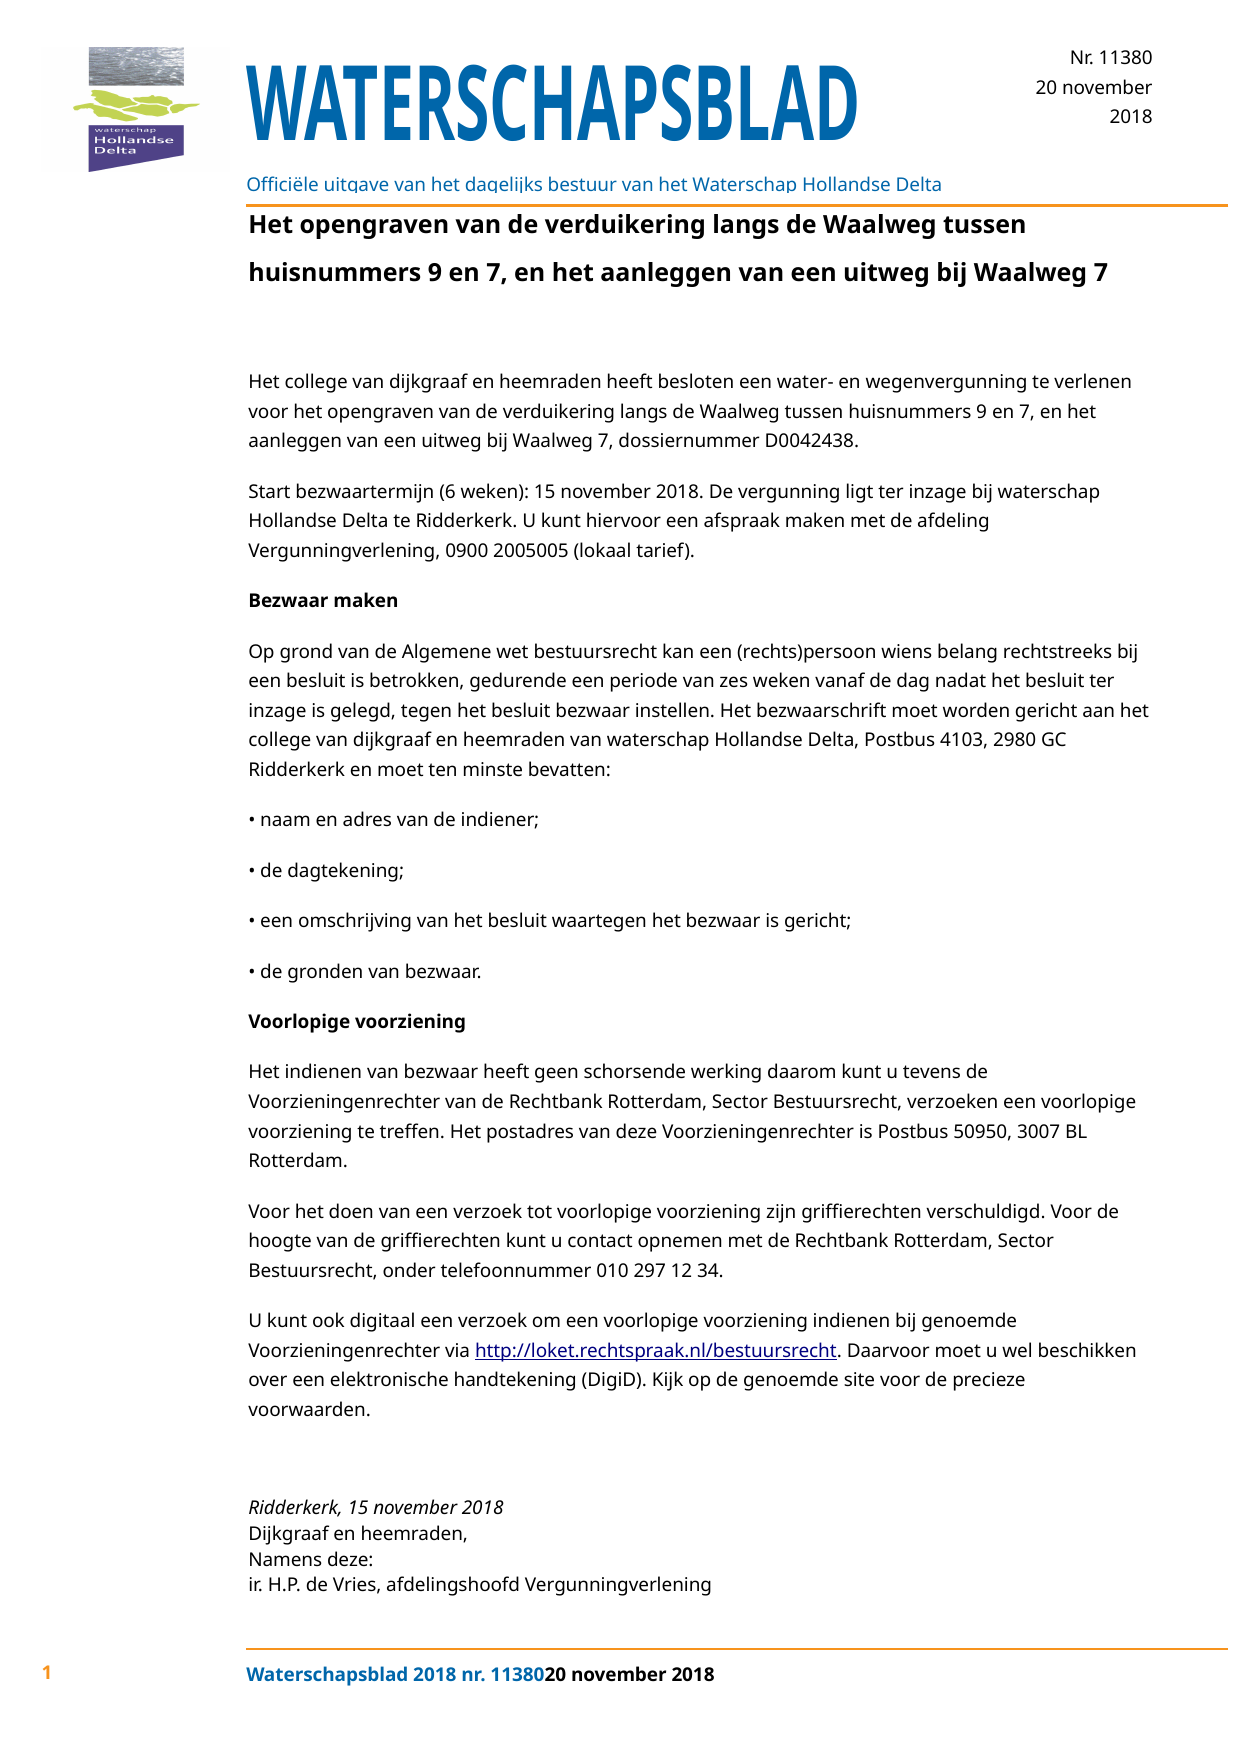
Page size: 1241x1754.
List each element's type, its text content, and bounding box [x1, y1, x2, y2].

text Het college van dijkgraaf en heemraden heeft besloten een water- en wegenvergunning te verlenen voor het opengraven van de verduikering langs de Waalweg tussen huisnummers 9 en 7, en het aanleggen van een uitweg bij Waalweg 7, dossiernummer D0042438. [248, 368, 1152, 453]
text Bezwaar maken [248, 587, 1152, 613]
text • naam en adres van de indiener; [248, 807, 1152, 832]
text Voor het doen van een verzoek tot voorlopige voorziening zijn griffierechten verschuldigd. Voor de hoogte van de griffierechten kunt u contact opnemen met de Rechtbank Rotterdam, Sector Bestuursrecht, onder telefoonnummer 010 297 12 34. [248, 1198, 1152, 1283]
text Start bezwaartermijn (6 weken): 15 november 2018. De vergunning ligt ter inzage bij waterschap Hollandse Delta te Ridderkerk. U kunt hiervoor een afspraak maken met de afdeling Vergunningverlening, 0900 2005005 (lokaal tarief). [248, 478, 1152, 563]
text Namens deze: [248, 1546, 1152, 1572]
text ir. H.P. de Vries, afdelingshoofd Vergunningverlening [248, 1572, 1152, 1597]
text Ridderkerk, 15 november 2018 [248, 1494, 1152, 1520]
text Dijkgraaf en heemraden, [248, 1520, 1152, 1546]
text • een omschrijving van het besluit waartegen het bezwaar is gericht; [248, 907, 1152, 933]
text Op grond van de Algemene wet bestuursrecht kan een (rechts)persoon wiens belang rechtstreeks bij een besluit is betrokken, gedurende een periode van zes weken vanaf de dag nadat het besluit ter inzage is gelegd, tegen het besluit bezwaar instellen. Het bezwaarschrift moet worden gericht aan het college van dijkgraaf en heemraden van waterschap Hollandse Delta, Postbus 4103, 2980 GC Ridderkerk en moet ten minste bevatten: [248, 638, 1152, 782]
picture [41, 47, 231, 172]
text • de gronden van bezwaar. [248, 958, 1152, 984]
text Het indienen van bezwaar heeft geen schorsende werking daarom kunt u tevens de Voorzieningenrechter van de Rechtbank Rotterdam, Sector Bestuursrecht, verzoeken een voorlopige voorziening te treffen. Het postadres van deze Voorzieningenrechter is Postbus 50950, 3007 BL Rotterdam. [248, 1059, 1152, 1173]
text • de dagtekening; [248, 857, 1152, 883]
text U kunt ook digitaal een verzoek om een voorlopige voorziening indienen bij genoemde Voorzieningenrechter via http://loket.rechtspraak.nl/bestuursrecht. Daarvoor moet u wel beschikken over een elektronische handtekening (DigiD). Kijk op de genoemde site voor de precieze voorwaarden. [248, 1307, 1152, 1422]
text Voorlopige voorziening [248, 1008, 1152, 1034]
text Het opengraven van de verduikering langs de Waalweg tussen huisnummers 9 en 7, en het aanleggen van een uitweg bij Waalweg 7 [248, 207, 1152, 288]
